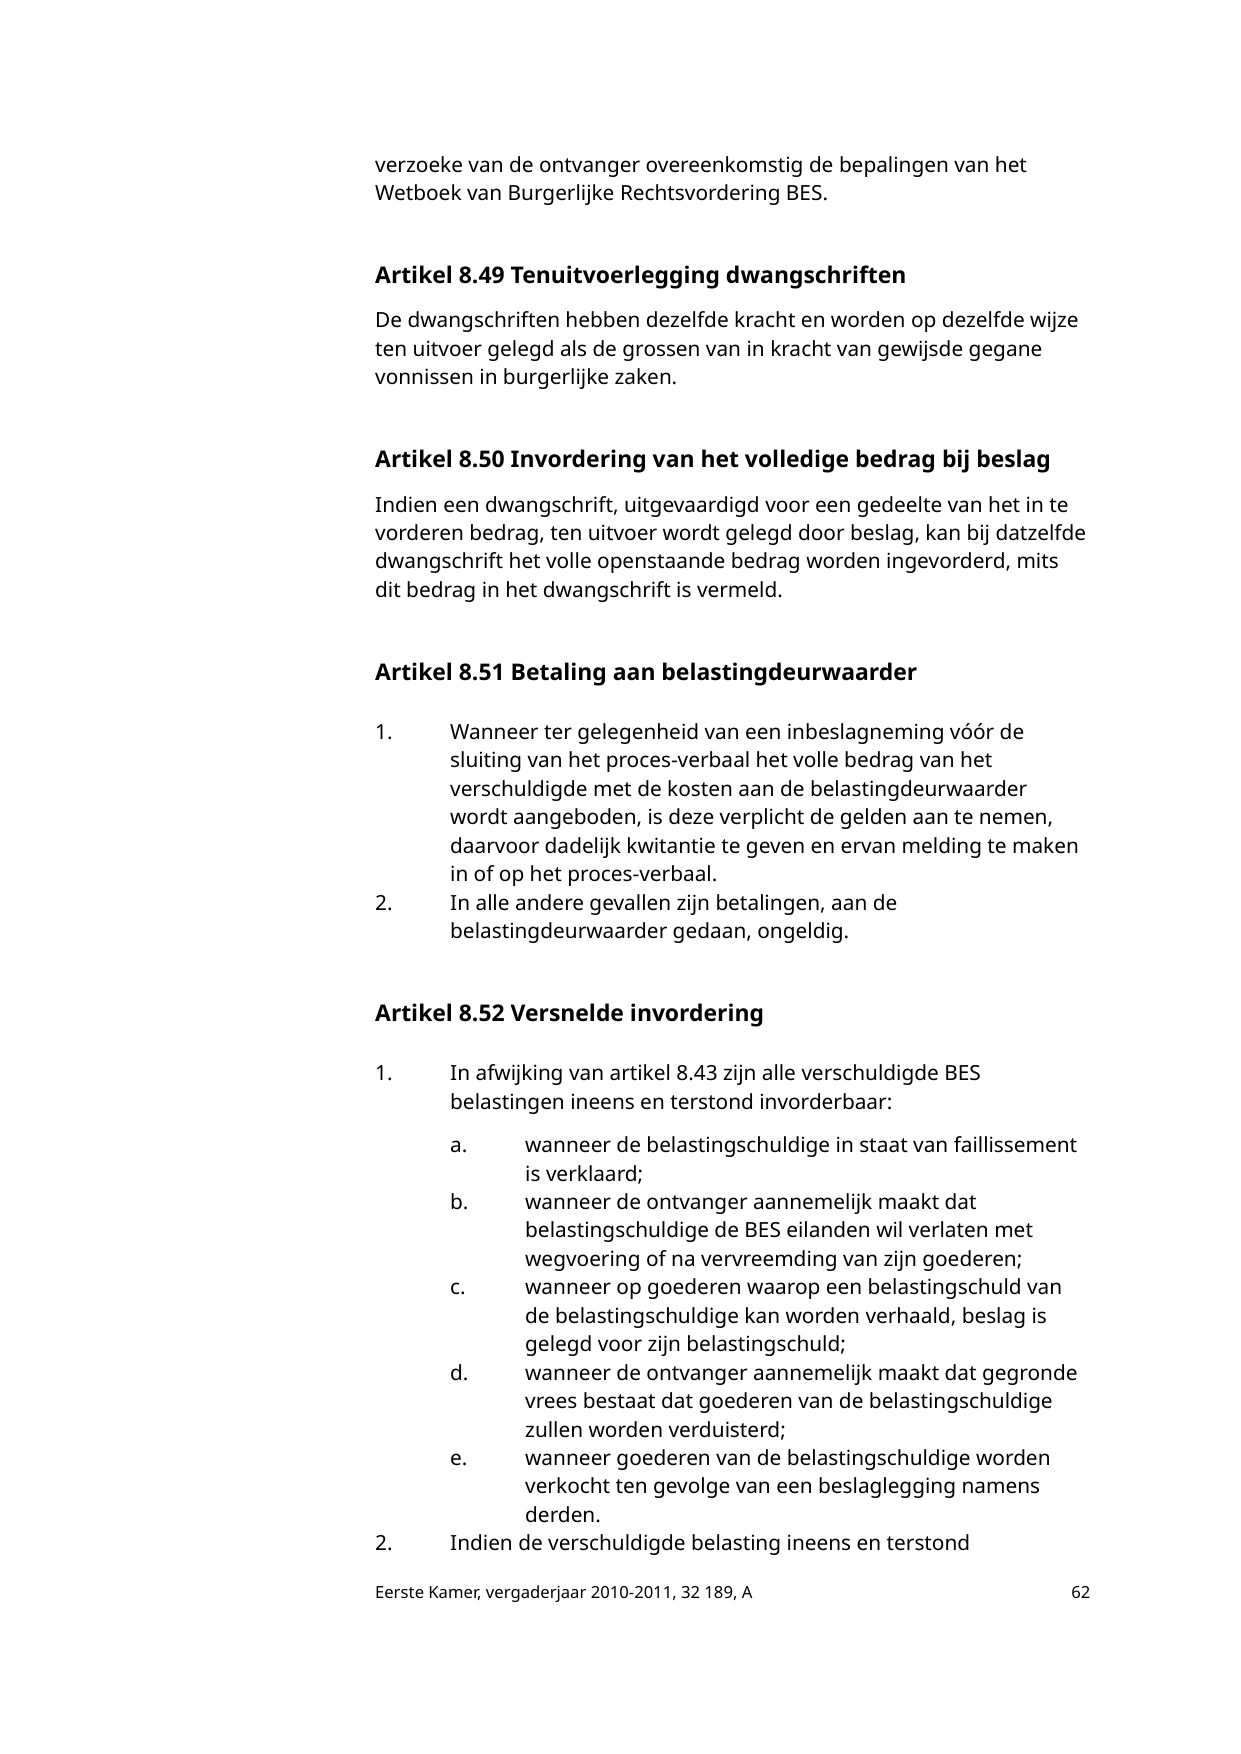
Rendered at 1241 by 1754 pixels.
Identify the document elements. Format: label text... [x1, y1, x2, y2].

list wanneer de belastingschuldige in staat van faillissement is verklaard; [450, 1130, 1090, 1187]
subtitle Artikel 8.52 Versnelde invordering [375, 997, 1090, 1028]
list In afwijking van artikel 8.43 zijn alle verschuldigde BES belastingen ineens en terstond invorderbaar: [375, 1058, 1090, 1115]
list wanneer goederen van de belastingschuldige worden verkocht ten gevolge van een beslaglegging namens derden. [450, 1443, 1090, 1528]
text verzoeke van de ontvanger overeenkomstig de bepalingen van het Wetboek van Burgerlijke Rechtsvordering BES. [375, 150, 1090, 207]
list wanneer op goederen waarop een belastingschuld van de belastingschuldige kan worden verhaald, beslag is gelegd voor zijn belastingschuld; [450, 1272, 1090, 1358]
list In alle andere gevallen zijn betalingen, aan de belastingdeurwaarder gedaan, ongeldig. [375, 888, 1090, 945]
list wanneer de ontvanger aannemelijk maakt dat gegronde vrees bestaat dat goederen van de belastingschuldige zullen worden verduisterd; [450, 1358, 1090, 1443]
subtitle Artikel 8.51 Betaling aan belastingdeurwaarder [375, 656, 1090, 687]
text De dwangschriften hebben dezelfde kracht en worden op dezelfde wijze ten uitvoer gelegd als de grossen van in kracht van gewijsde gegane vonnissen in burgerlijke zaken. [375, 306, 1090, 391]
subtitle Artikel 8.50 Invordering van het volledige bedrag bij beslag [375, 443, 1090, 475]
subtitle Artikel 8.49 Tenuitvoerlegging dwangschriften [375, 259, 1090, 291]
text Indien een dwangschrift, uitgevaardigd voor een gedeelte van het in te vorderen bedrag, ten uitvoer wordt gelegd door beslag, kan bij datzelfde dwangschrift het volle openstaande bedrag worden ingevorderd, mits dit bedrag in het dwangschrift is vermeld. [375, 490, 1090, 603]
list wanneer de ontvanger aannemelijk maakt dat belastingschuldige de BES eilanden wil verlaten met wegvoering of na vervreemding van zijn goederen; [450, 1187, 1090, 1272]
list Wanneer ter gelegenheid van een inbeslagneming vóór de sluiting van het proces-verbaal het volle bedrag van het verschuldigde met de kosten aan de belastingdeurwaarder wordt aangeboden, is deze verplicht de gelden aan te nemen, daarvoor dadelijk kwitantie te geven en ervan melding te maken in of op het proces-verbaal. [375, 717, 1090, 888]
list Indien de verschuldigde belasting ineens en terstond [375, 1528, 1090, 1557]
